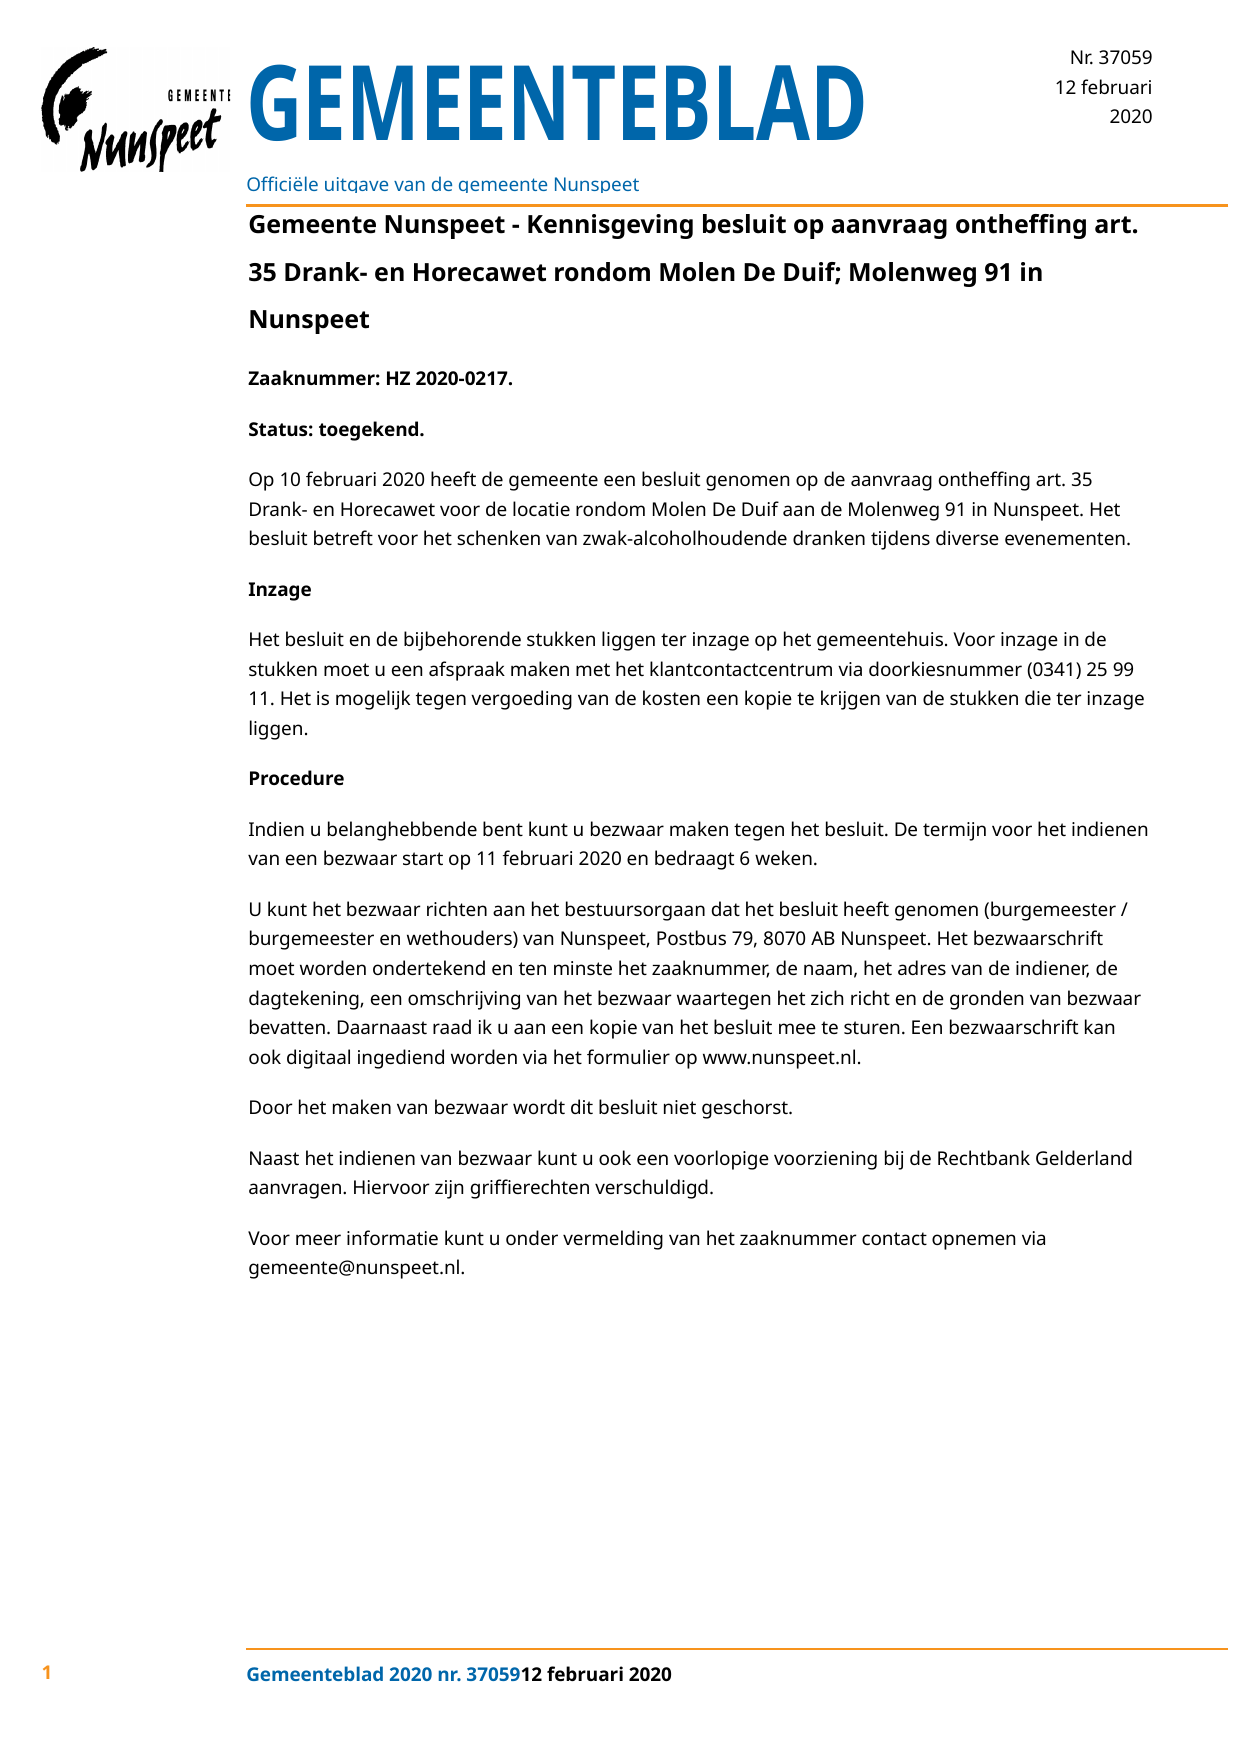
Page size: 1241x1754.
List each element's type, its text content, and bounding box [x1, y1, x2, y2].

text Procedure [248, 766, 1152, 791]
text Zaaknummer: HZ 2020-0217. [248, 366, 1152, 391]
text Status: toegekend. [248, 416, 1152, 442]
text Het besluit en de bijbehorende stukken liggen ter inzage op het gemeentehuis. Voor inzage in de stukken moet u een afspraak maken met het klantcontactcentrum via doorkiesnummer (0341) 25 99 11. Het is mogelijk tegen vergoeding van de kosten een kopie te krijgen van de stukken die ter inzage liggen. [248, 626, 1152, 741]
text Voor meer informatie kunt u onder vermelding van het zaaknummer contact opnemen via gemeente@nunspeet.nl. [248, 1225, 1152, 1280]
picture [41, 47, 231, 172]
text Op 10 februari 2020 heeft de gemeente een besluit genomen op de aanvraag ontheffing art. 35 Drank- en Horecawet voor de locatie rondom Molen De Duif aan de Molenweg 91 in Nunspeet. Het besluit betreft voor het schenken van zwak-alcoholhoudende dranken tijdens diverse evenementen. [248, 466, 1152, 551]
text Indien u belanghebbende bent kunt u bezwaar maken tegen het besluit. De termijn voor het indienen van een bezwaar start op 11 februari 2020 en bedraagt 6 weken. [248, 816, 1152, 871]
text Gemeente Nunspeet - Kennisgeving besluit op aanvraag ontheffing art. 35 Drank- en Horecawet rondom Molen De Duif; Molenweg 91 in Nunspeet [248, 207, 1152, 336]
text Inzage [248, 576, 1152, 602]
text Door het maken van bezwaar wordt dit besluit niet geschorst. [248, 1094, 1152, 1120]
text Naast het indienen van bezwaar kunt u ook een voorlopige voorziening bij de Rechtbank Gelderland aanvragen. Hiervoor zijn griffierechten verschuldigd. [248, 1145, 1152, 1200]
text U kunt het bezwaar richten aan het bestuursorgaan dat het besluit heeft genomen (burgemeester / burgemeester en wethouders) van Nunspeet, Postbus 79, 8070 AB Nunspeet. Het bezwaarschrift moet worden ondertekend en ten minste het zaaknummer, de naam, het adres van de indiener, de dagtekening, een omschrijving van het bezwaar waartegen het zich richt en de gronden van bezwaar bevatten. Daarnaast raad ik u aan een kopie van het besluit mee te sturen. Een bezwaarschrift kan ook digitaal ingediend worden via het formulier op www.nunspeet.nl. [248, 896, 1152, 1069]
